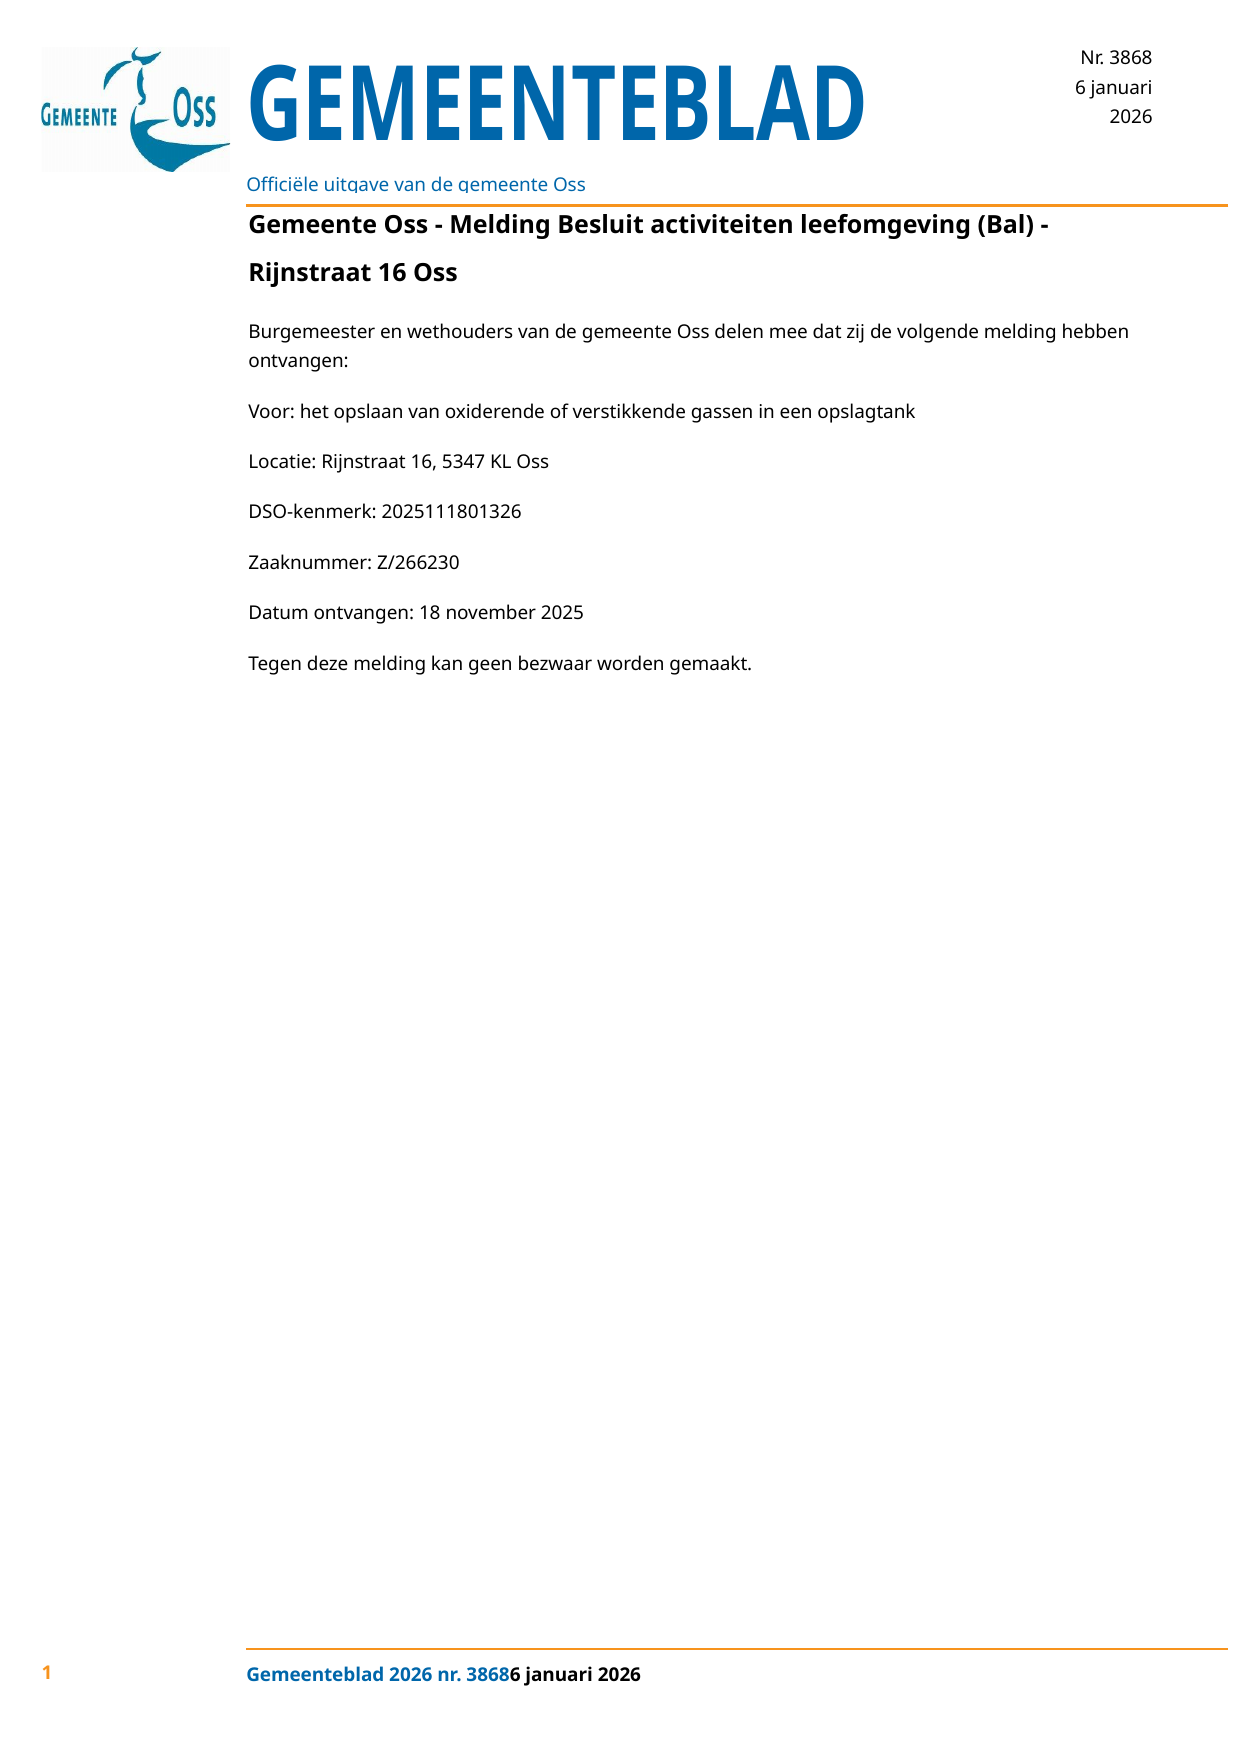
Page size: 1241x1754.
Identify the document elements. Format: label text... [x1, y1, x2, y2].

text Locatie: Rijnstraat 16, 5347 KL Oss [248, 448, 1152, 474]
picture [41, 47, 231, 172]
text Burgemeester en wethouders van de gemeente Oss delen mee dat zij de volgende melding hebben ontvangen: [248, 318, 1152, 373]
text Datum ontvangen: 18 november 2025 [248, 599, 1152, 625]
text Zaaknummer: Z/266230 [248, 549, 1152, 575]
text Tegen deze melding kan geen bezwaar worden gemaakt. [248, 650, 1152, 676]
text DSO-kenmerk: 2025111801326 [248, 499, 1152, 524]
text Voor: het opslaan van oxiderende of verstikkende gassen in een opslagtank [248, 398, 1152, 424]
text Gemeente Oss - Melding Besluit activiteiten leefomgeving (Bal) - Rijnstraat 16 Oss [248, 207, 1152, 288]
